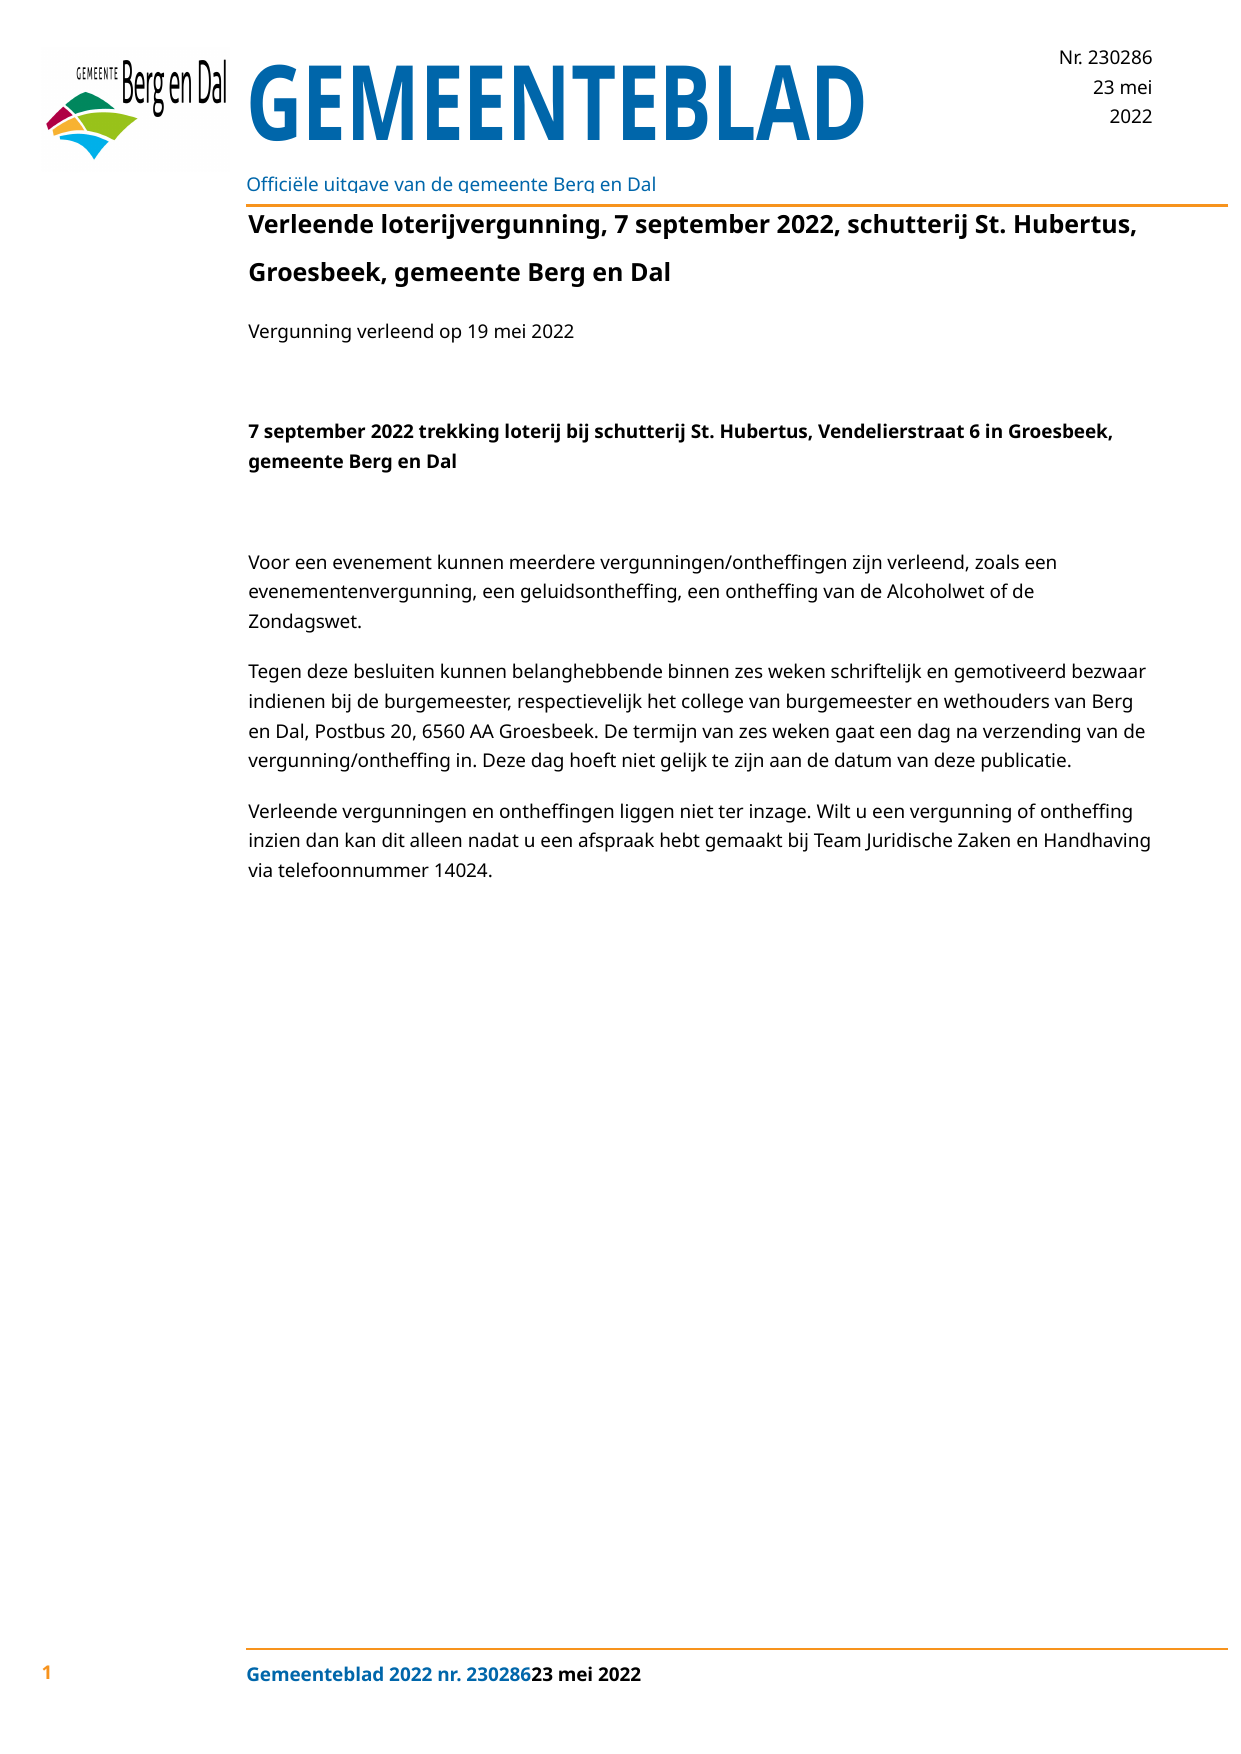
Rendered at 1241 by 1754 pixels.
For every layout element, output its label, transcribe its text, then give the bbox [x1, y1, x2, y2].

text Verleende vergunningen en ontheffingen liggen niet ter inzage. Wilt u een vergunning of ontheffing inzien dan kan dit alleen nadat u een afspraak hebt gemaakt bij Team Juridische Zaken en Handhaving via telefoonnummer 14024. [248, 798, 1152, 883]
text Vergunning verleend op 19 mei 2022 [248, 318, 1152, 344]
picture [41, 47, 231, 172]
text Verleende loterijvergunning, 7 september 2022, schutterij St. Hubertus, Groesbeek, gemeente Berg en Dal [248, 207, 1152, 288]
text 7 september 2022 trekking loterij bij schutterij St. Hubertus, Vendelierstraat 6 in Groesbeek, gemeente Berg en Dal [248, 419, 1152, 474]
text Voor een evenement kunnen meerdere vergunningen/ontheffingen zijn verleend, zoals een evenementenvergunning, een geluidsontheffing, een ontheffing van de Alcoholwet of de Zondagswet. [248, 549, 1152, 634]
text Tegen deze besluiten kunnen belanghebbende binnen zes weken schriftelijk en gemotiveerd bezwaar indienen bij de burgemeester, respectievelijk het college van burgemeester en wethouders van Berg en Dal, Postbus 20, 6560 AA Groesbeek. De termijn van zes weken gaat een dag na verzending van de vergunning/ontheffing in. Deze dag hoeft niet gelijk te zijn aan de datum van deze publicatie. [248, 659, 1152, 773]
